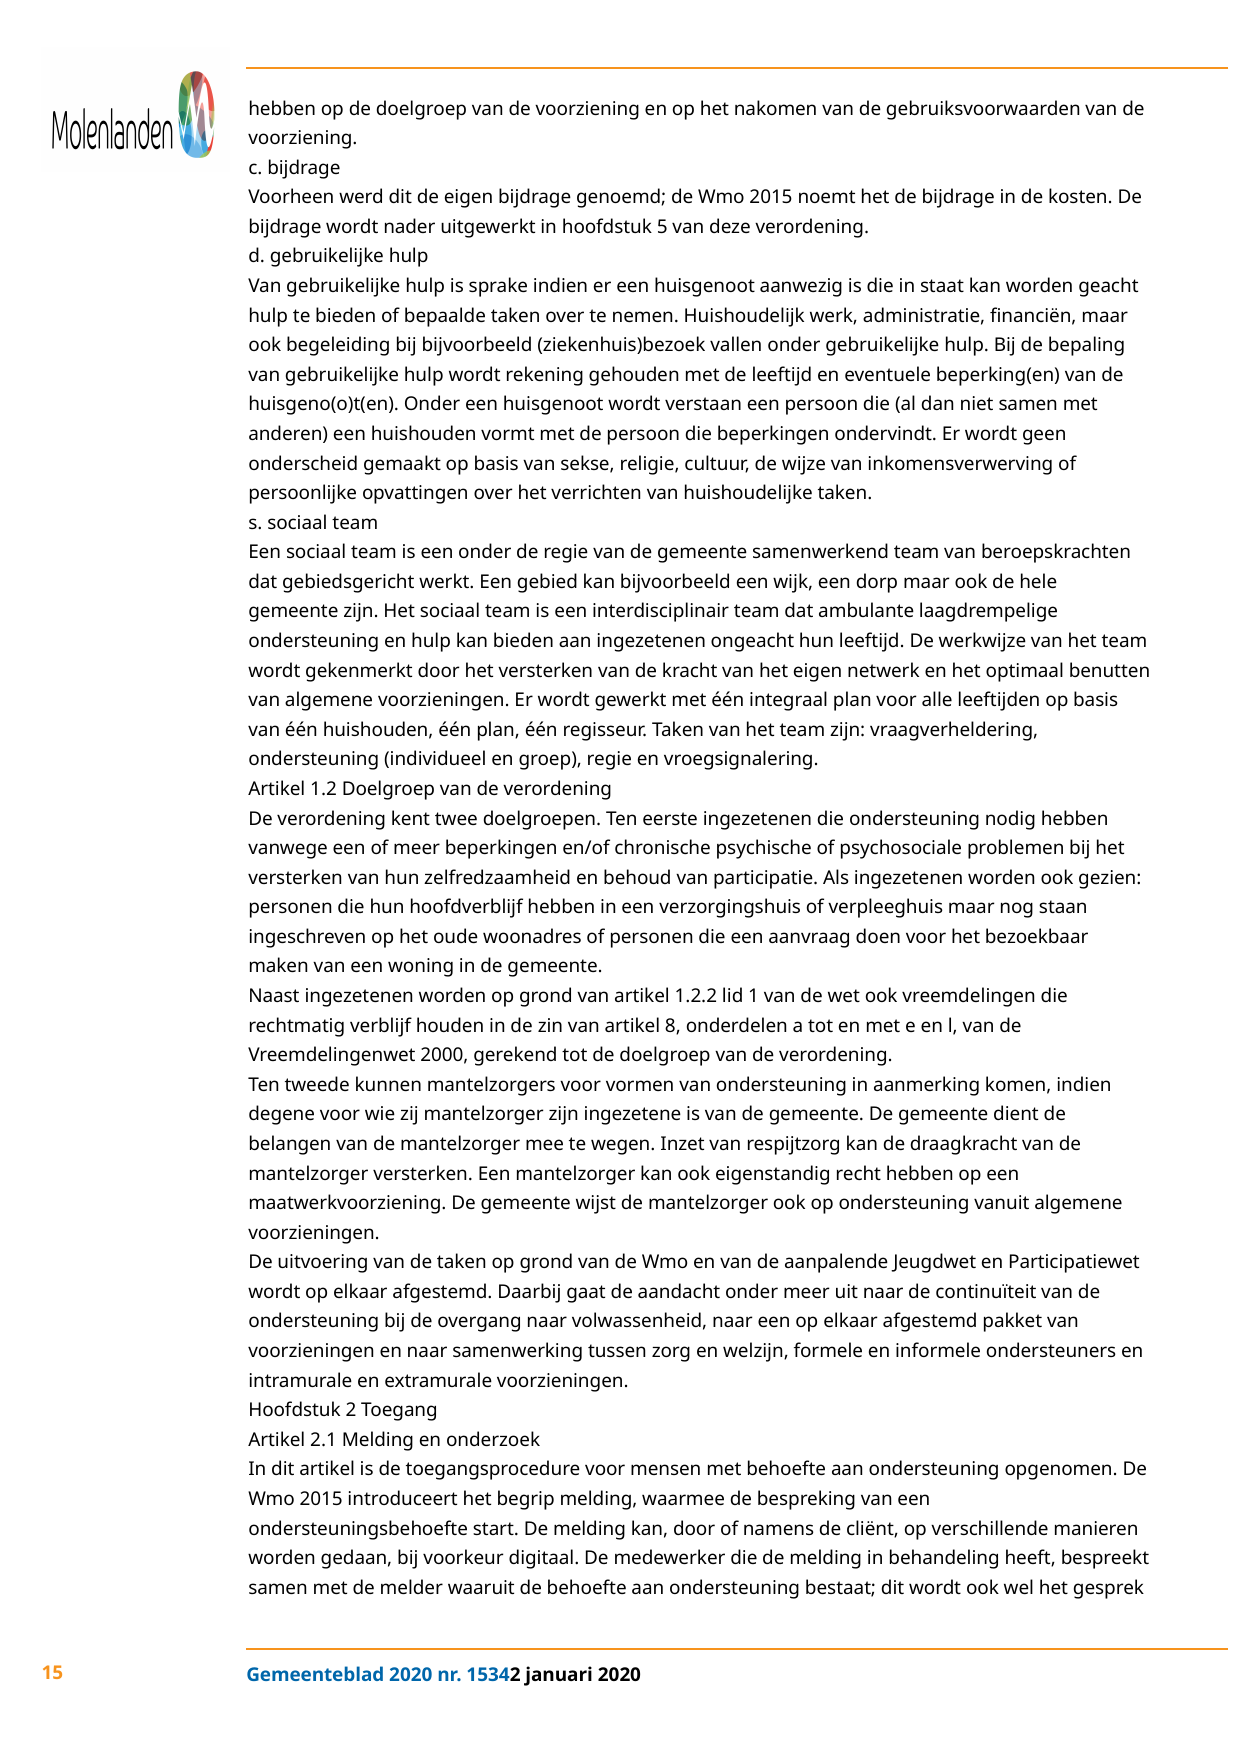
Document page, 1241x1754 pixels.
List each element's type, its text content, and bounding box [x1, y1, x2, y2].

text De verordening kent twee doelgroepen. Ten eerste ingezetenen die ondersteuning nodig hebben vanwege een of meer beperkingen en/of chronische psychische of psychosociale problemen bij het versterken van hun zelfredzaamheid en behoud van participatie. Als ingezetenen worden ook gezien: personen die hun hoofdverblijf hebben in een verzorgingshuis of verpleeghuis maar nog staan ingeschreven op het oude woonadres of personen die een aanvraag doen voor het bezoekbaar maken van een woning in de gemeente. [248, 805, 1152, 978]
picture [41, 47, 231, 172]
text Van gebruikelijke hulp is sprake indien er een huisgenoot aanwezig is die in staat kan worden geacht hulp te bieden of bepaalde taken over te nemen. Huishoudelijk werk, administratie, financiën, maar ook begeleiding bij bijvoorbeeld (ziekenhuis)bezoek vallen onder gebruikelijke hulp. Bij de bepaling van gebruikelijke hulp wordt rekening gehouden met de leeftijd en eventuele beperking(en) van de huisgeno(o)t(en). Onder een huisgenoot wordt verstaan een persoon die (al dan niet samen met anderen) een huishouden vormt met de persoon die beperkingen ondervindt. Er wordt geen onderscheid gemaakt op basis van sekse, religie, cultuur, de wijze van inkomensverwerving of persoonlijke opvattingen over het verrichten van huishoudelijke taken. [248, 272, 1152, 505]
text c. bijdrage [248, 154, 1152, 180]
text d. gebruikelijke hulp [248, 243, 1152, 268]
text Ten tweede kunnen mantelzorgers voor vormen van ondersteuning in aanmerking komen, indien degene voor wie zij mantelzorger zijn ingezetene is van de gemeente. De gemeente dient de belangen van de mantelzorger mee te wegen. Inzet van respijtzorg kan de draagkracht van de mantelzorger versterken. Een mantelzorger kan ook eigenstandig recht hebben op een maatwerkvoorziening. De gemeente wijst de mantelzorger ook op ondersteuning vanuit algemene voorzieningen. [248, 1071, 1152, 1245]
text Hoofdstuk 2 Toegang [248, 1396, 1152, 1422]
text In dit artikel is de toegangsprocedure voor mensen met behoefte aan ondersteuning opgenomen. De Wmo 2015 introduceert het begrip melding, waarmee de bespreking van een ondersteuningsbehoefte start. De melding kan, door of namens de cliënt, op verschillende manieren worden gedaan, bij voorkeur digitaal. De medewerker die de melding in behandeling heeft, bespreekt samen met de melder waaruit de behoefte aan ondersteuning bestaat; dit wordt ook wel het gesprek [248, 1456, 1152, 1600]
text Een sociaal team is een onder de regie van de gemeente samenwerkend team van beroepskrachten dat gebiedsgericht werkt. Een gebied kan bijvoorbeeld een wijk, een dorp maar ook de hele gemeente zijn. Het sociaal team is een interdisciplinair team dat ambulante laagdrempelige ondersteuning en hulp kan bieden aan ingezetenen ongeacht hun leeftijd. De werkwijze van het team wordt gekenmerkt door het versterken van de kracht van het eigen netwerk en het optimaal benutten van algemene voorzieningen. Er wordt gewerkt met één integraal plan voor alle leeftijden op basis van één huishouden, één plan, één regisseur. Taken van het team zijn: vraagverheldering, ondersteuning (individueel en groep), regie en vroegsignalering. [248, 538, 1152, 771]
text De uitvoering van de taken op grond van de Wmo en van de aanpalende Jeugdwet en Participatiewet wordt op elkaar afgestemd. Daarbij gaat de aandacht onder meer uit naar de continuïteit van de ondersteuning bij de overgang naar volwassenheid, naar een op elkaar afgestemd pakket van voorzieningen en naar samenwerking tussen zorg en welzijn, formele en informele ondersteuners en intramurale en extramurale voorzieningen. [248, 1248, 1152, 1393]
text Naast ingezetenen worden op grond van artikel 1.2.2 lid 1 van de wet ook vreemdelingen die rechtmatig verblijf houden in de zin van artikel 8, onderdelen a tot en met e en l, van de Vreemdelingenwet 2000, gerekend tot de doelgroep van de verordening. [248, 982, 1152, 1067]
text hebben op de doelgroep van de voorziening en op het nakomen van de gebruiksvoorwaarden van de voorziening. [248, 95, 1152, 150]
text Artikel 2.1 Melding en onderzoek [248, 1426, 1152, 1452]
text Artikel 1.2 Doelgroep van de verordening [248, 775, 1152, 801]
text Voorheen werd dit de eigen bijdrage genoemd; de Wmo 2015 noemt het de bijdrage in de kosten. De bijdrage wordt nader uitgewerkt in hoofdstuk 5 van deze verordening. [248, 183, 1152, 239]
text s. sociaal team [248, 509, 1152, 535]
